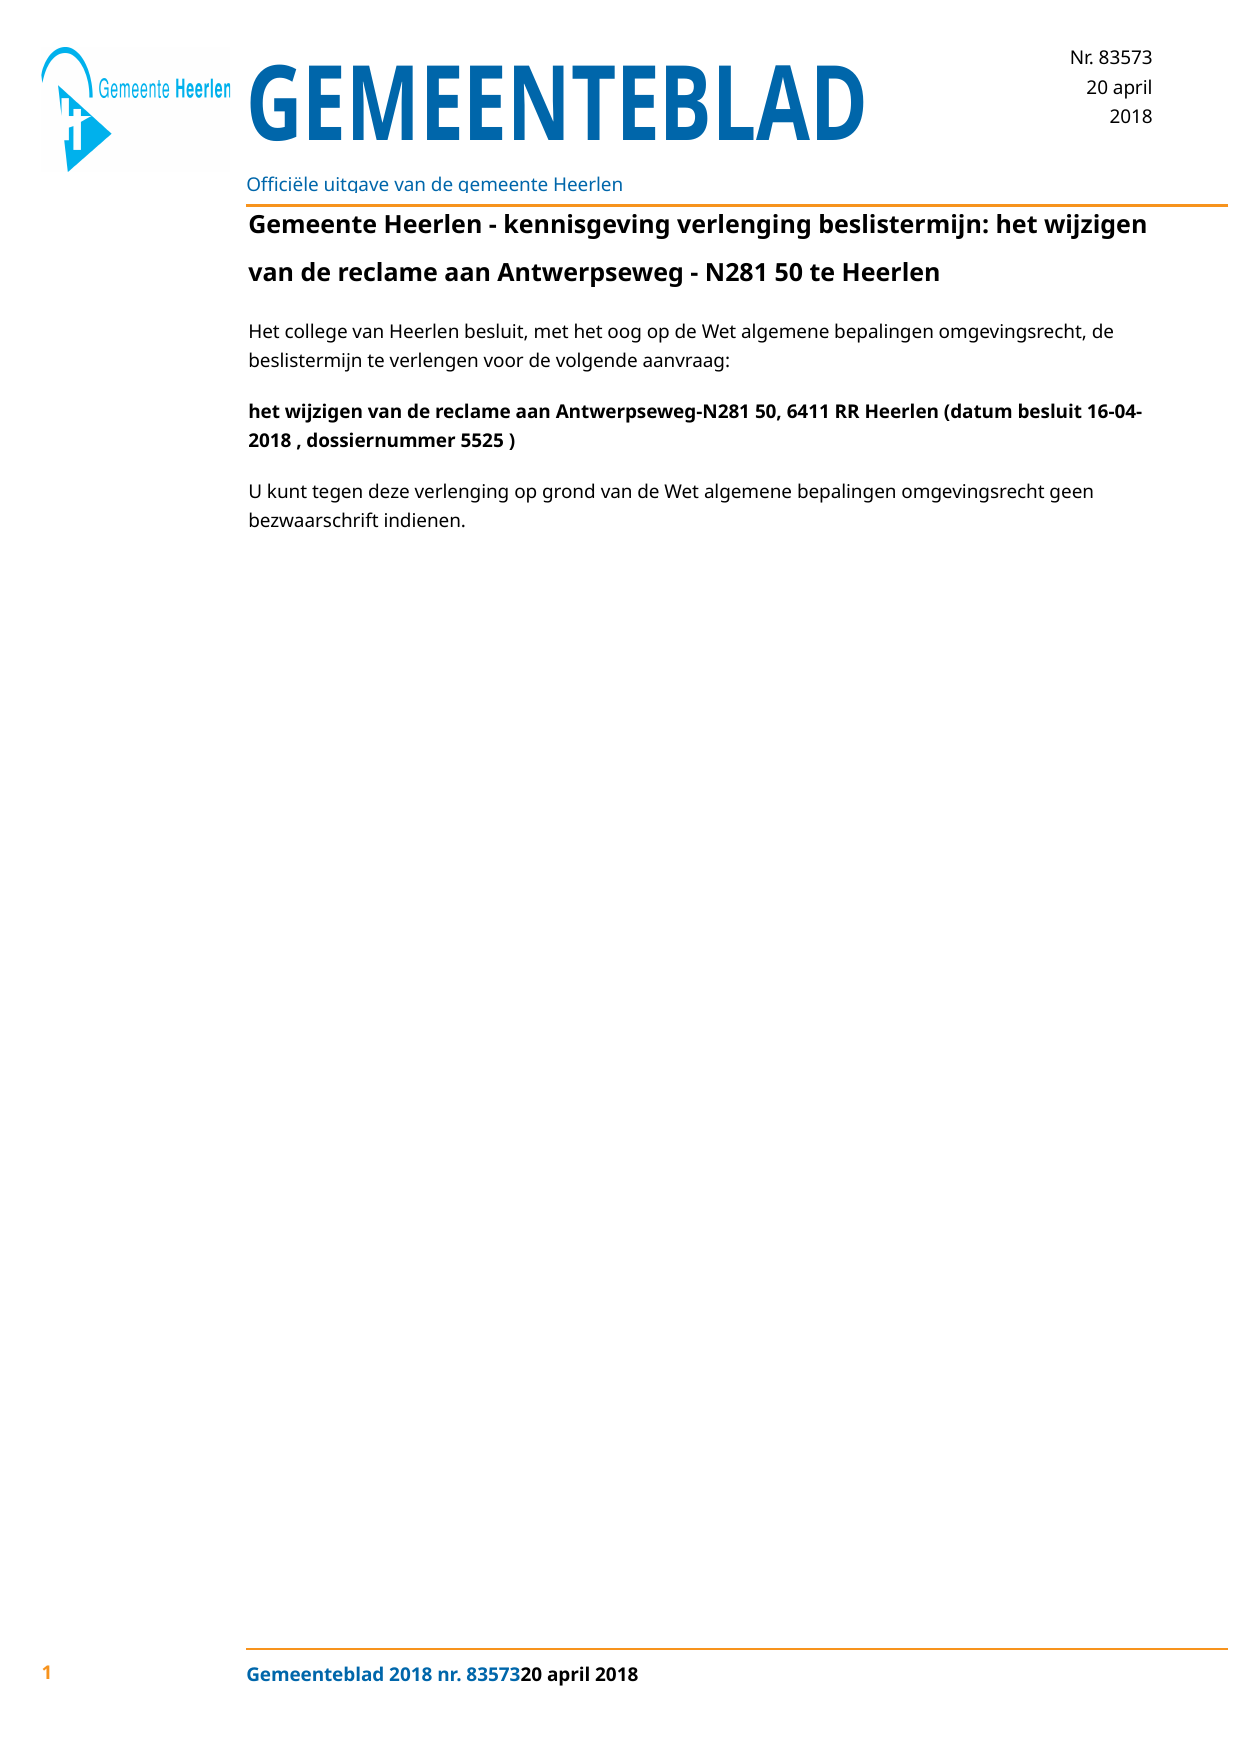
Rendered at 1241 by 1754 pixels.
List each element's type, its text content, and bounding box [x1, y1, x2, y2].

picture [41, 47, 58, 70]
picture [41, 47, 231, 172]
text U kunt tegen deze verlenging op grond van de Wet algemene bepalingen omgevingsrecht geen bezwaarschrift indienen. [248, 478, 1152, 533]
text Het college van Heerlen besluit, met het oog op de Wet algemene bepalingen omgevingsrecht, de beslistermijn te verlengen voor de volgende aanvraag: [248, 318, 1152, 373]
text het wijzigen van de reclame aan Antwerpseweg-N281 50, 6411 RR Heerlen (datum besluit 16-04-2018 , dossiernummer 5525 ) [248, 398, 1152, 453]
text Gemeente Heerlen - kennisgeving verlenging beslistermijn: het wijzigen van de reclame aan Antwerpseweg - N281 50 te Heerlen [248, 207, 1152, 288]
